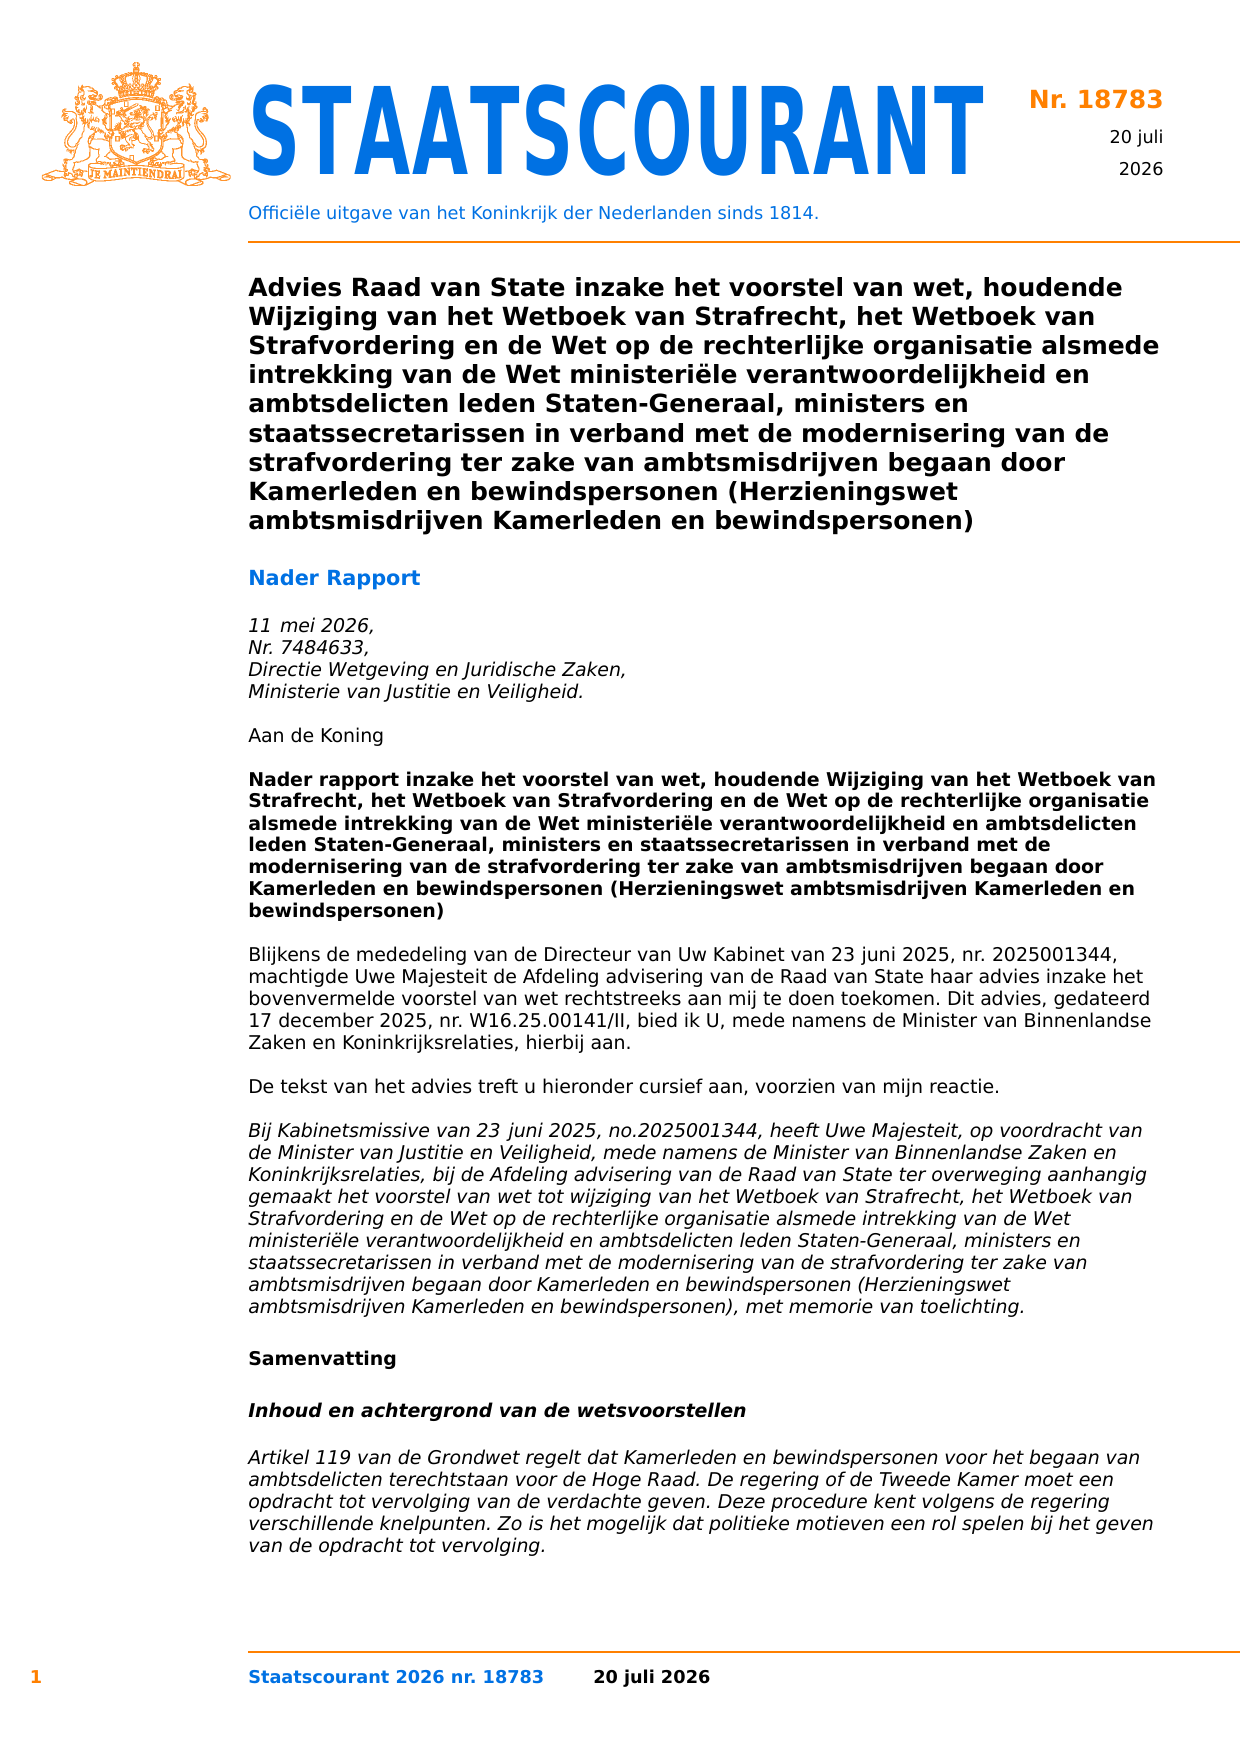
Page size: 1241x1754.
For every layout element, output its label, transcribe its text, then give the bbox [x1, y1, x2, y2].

table_header STAATSCOURANT [248, 62, 998, 203]
table_header [25, 62, 248, 241]
text Blijkens de mededeling van de Directeur van Uw Kabinet van 23 juni 2025, nr. 2025001344, machtigde Uwe Majesteit de Afdeling advisering van de Raad van State haar advies inzake het bovenvermelde voorstel van wet rechtstreeks aan mij te doen toekomen. Dit advies, gedateerd 17 december 2025, nr. W16.25.00141/II, bied ik U, mede namens de Minister van Binnenlandse Zaken en Koninkrijksrelaties, hierbij aan. [248, 944, 1163, 1054]
picture [41, 62, 231, 186]
text Bij Kabinetsmissive van 23 juni 2025, no.2025001344, heeft Uwe Majesteit, op voordracht van de Minister van Justitie en Veiligheid, mede namens de Minister van Binnenlandse Zaken en Koninkrijksrelaties, bij de Afdeling advisering van de Raad van State ter overweging aanhangig gemaakt het voorstel van wet tot wijziging van het Wetboek van Strafrecht, het Wetboek van Strafvordering en de Wet op de rechterlijke organisatie alsmede intrekking van de Wet ministeriële verantwoordelijkheid en ambtsdelicten leden Staten-Generaal, ministers en staatssecretarissen in verband met de modernisering van de strafvordering ter zake van ambtsmisdrijven begaan door Kamerleden en bewindspersonen (Herzieningswet ambtsmisdrijven Kamerleden en bewindspersonen), met memorie van toelichting. [248, 1120, 1163, 1318]
text Nader rapport inzake het voorstel van wet, houdende Wijziging van het Wetboek van Strafrecht, het Wetboek van Strafvordering en de Wet op de rechterlijke organisatie alsmede intrekking van de Wet ministeriële verantwoordelijkheid en ambtsdelicten leden Staten-Generaal, ministers en staatssecretarissen in verband met de modernisering van de strafvordering ter zake van ambtsmisdrijven begaan door Kamerleden en bewindspersonen (Herzieningswet ambtsmisdrijven Kamerleden en bewindspersonen) [248, 768, 1163, 922]
text Ministerie van Justitie en Veiligheid. [248, 681, 1163, 703]
subtitle Advies Raad van State inzake het voorstel van wet, houdende Wijziging van het Wetboek van Strafrecht, het Wetboek van Strafvordering en de Wet op de rechterlijke organisatie alsmede intrekking van de Wet ministeriële verantwoordelijkheid en ambtsdelicten leden Staten-Generaal, ministers en staatssecretarissen in verband met de modernisering van de strafvordering ter zake van ambtsmisdrijven begaan door Kamerleden en bewindspersonen (Herzieningswet ambtsmisdrijven Kamerleden en bewindspersonen) [248, 273, 1163, 536]
text Nr. 7484633, [248, 637, 1163, 659]
subtitle Nader Rapport [248, 566, 1163, 590]
subtitle Samenvatting [248, 1348, 1163, 1369]
table_cell 20 juli [998, 121, 1240, 153]
text 11 mei 2026, [248, 615, 1163, 637]
text De tekst van het advies treft u hieronder cursief aan, voorzien van mijn reactie. [248, 1076, 1163, 1098]
text Aan de Koning [248, 724, 1163, 747]
table_cell Officiële uitgave van het Koninkrijk der Nederlanden sinds 1814. [248, 203, 1240, 241]
subtitle Inhoud en achtergrond van de wetsvoorstellen [248, 1399, 1163, 1422]
table_cell 2026 [998, 153, 1240, 203]
text Artikel 119 van de Grondwet regelt dat Kamerleden en bewindspersonen voor het begaan van ambtsdelicten terechtstaan voor de Hoge Raad. De regering of de Tweede Kamer moet een opdracht tot vervolging van de verdachte geven. Deze procedure kent volgens de regering verschillende knelpunten. Zo is het mogelijk dat politieke motieven een rol spelen bij het geven van de opdracht tot vervolging. [248, 1447, 1163, 1556]
text Directie Wetgeving en Juridische Zaken, [248, 659, 1163, 681]
table_header Nr. 18783 [998, 62, 1240, 121]
